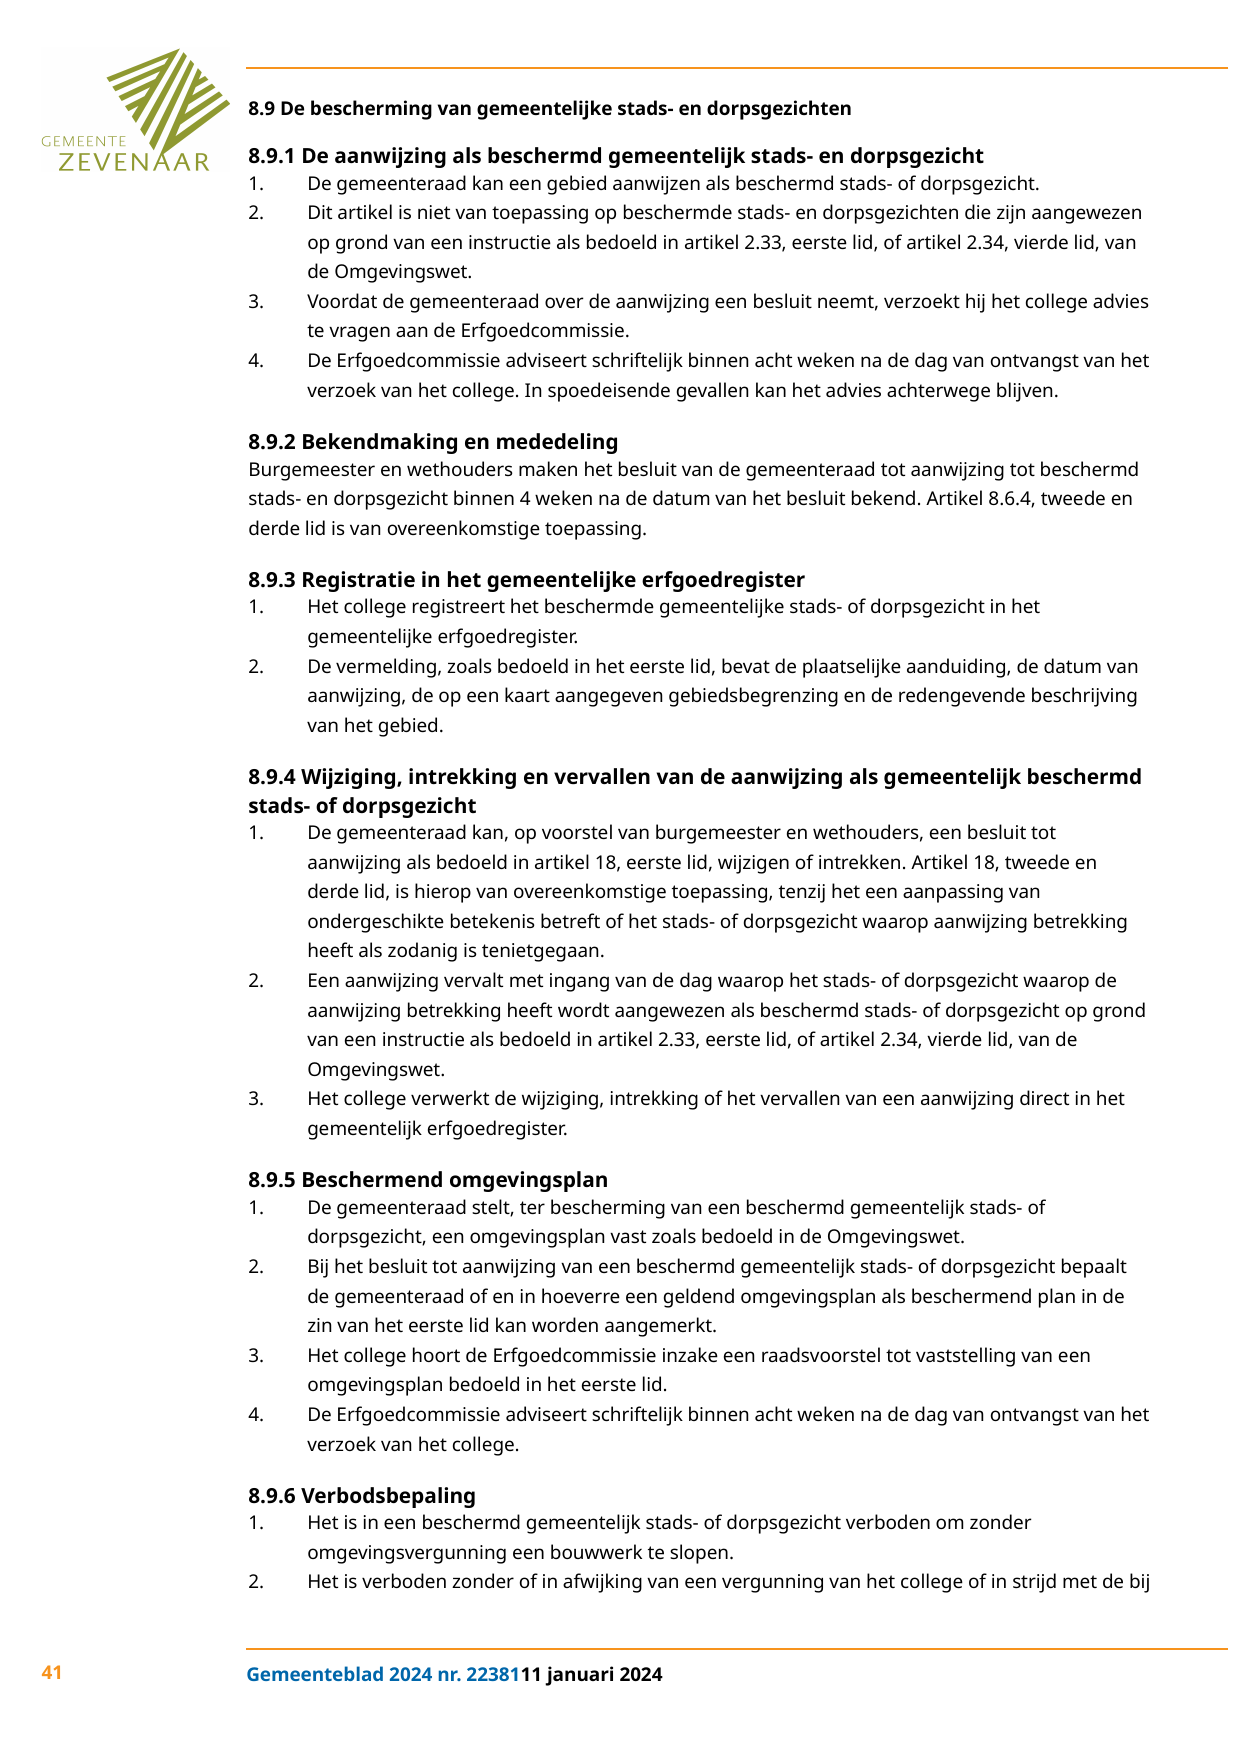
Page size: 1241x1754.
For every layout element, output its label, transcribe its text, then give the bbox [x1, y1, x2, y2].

text 8.9 De bescherming van gemeentelijke stads- en dorpsgezichten [248, 95, 1152, 121]
text 8.9.1 De aanwijzing als beschermd gemeentelijk stads- en dorpsgezicht [248, 141, 1152, 170]
list De Erfgoedcommissie adviseert schriftelijk binnen acht weken na de dag van ontvangst van het verzoek van het college. In spoedeisende gevallen kan het advies achterwege blijven. [248, 347, 1152, 403]
list De vermelding, zoals bedoeld in het eerste lid, bevat de plaatselijke aanduiding, de datum van aanwijzing, de op een kaart aangegeven gebiedsbegrenzing en de redengevende beschrijving van het gebied. [248, 653, 1152, 738]
text 8.9.2 Bekendmaking en mededeling [248, 427, 1152, 456]
list De gemeenteraad kan, op voorstel van burgemeester en wethouders, een besluit tot aanwijzing als bedoeld in artikel 18, eerste lid, wijzigen of intrekken. Artikel 18, tweede en derde lid, is hierop van overeenkomstige toepassing, tenzij het een aanpassing van ondergeschikte betekenis betreft of het stads- of dorpsgezicht waarop aanwijzing betrekking heeft als zodanig is tenietgegaan. [248, 819, 1152, 963]
list Het college registreert het beschermde gemeentelijke stads- of dorpsgezicht in het gemeentelijke erfgoedregister. [248, 594, 1152, 649]
text Burgemeester en wethouders maken het besluit van de gemeenteraad tot aanwijzing tot beschermd stads- en dorpsgezicht binnen 4 weken na de datum van het besluit bekend. Artikel 8.6.4, tweede en derde lid is van overeenkomstige toepassing. [248, 456, 1152, 541]
list De gemeenteraad kan een gebied aanwijzen als beschermd stads- of dorpsgezicht. [248, 170, 1152, 196]
text 8.9.5 Beschermend omgevingsplan [248, 1166, 1152, 1194]
list Het college verwerkt de wijziging, intrekking of het vervallen van een aanwijzing direct in het gemeentelijk erfgoedregister. [248, 1086, 1152, 1141]
list Het is in een beschermd gemeentelijk stads- of dorpsgezicht verboden om zonder omgevingsvergunning een bouwwerk te slopen. [248, 1509, 1152, 1565]
list De gemeenteraad stelt, ter bescherming van een beschermd gemeentelijk stads- of dorpsgezicht, een omgevingsplan vast zoals bedoeld in de Omgevingswet. [248, 1194, 1152, 1249]
list De Erfgoedcommissie adviseert schriftelijk binnen acht weken na de dag van ontvangst van het verzoek van het college. [248, 1401, 1152, 1456]
text 8.9.3 Registratie in het gemeentelijke erfgoedregister [248, 565, 1152, 594]
list Dit artikel is niet van toepassing op beschermde stads- en dorpsgezichten die zijn aangewezen op grond van een instructie als bedoeld in artikel 2.33, eerste lid, of artikel 2.34, vierde lid, van de Omgevingswet. [248, 199, 1152, 284]
list Voordat de gemeenteraad over de aanwijzing een besluit neemt, verzoekt hij het college advies te vragen aan de Erfgoedcommissie. [248, 288, 1152, 343]
text 8.9.6 Verbodsbepaling [248, 1481, 1152, 1509]
list Het college hoort de Erfgoedcommissie inzake een raadsvoorstel tot vaststelling van een omgevingsplan bedoeld in het eerste lid. [248, 1342, 1152, 1397]
picture [41, 47, 231, 172]
text 8.9.4 Wijziging, intrekking en vervallen van de aanwijzing als gemeentelijk beschermd stads- of dorpsgezicht [248, 762, 1152, 819]
list Bij het besluit tot aanwijzing van een beschermd gemeentelijk stads- of dorpsgezicht bepaalt de gemeenteraad of en in hoeverre een geldend omgevingsplan als beschermend plan in de zin van het eerste lid kan worden aangemerkt. [248, 1253, 1152, 1338]
list Een aanwijzing vervalt met ingang van de dag waarop het stads- of dorpsgezicht waarop de aanwijzing betrekking heeft wordt aangewezen als beschermd stads- of dorpsgezicht op grond van een instructie als bedoeld in artikel 2.33, eerste lid, of artikel 2.34, vierde lid, van de Omgevingswet. [248, 967, 1152, 1082]
list Het is verboden zonder of in afwijking van een vergunning van het college of in strijd met de bij [248, 1569, 1152, 1594]
